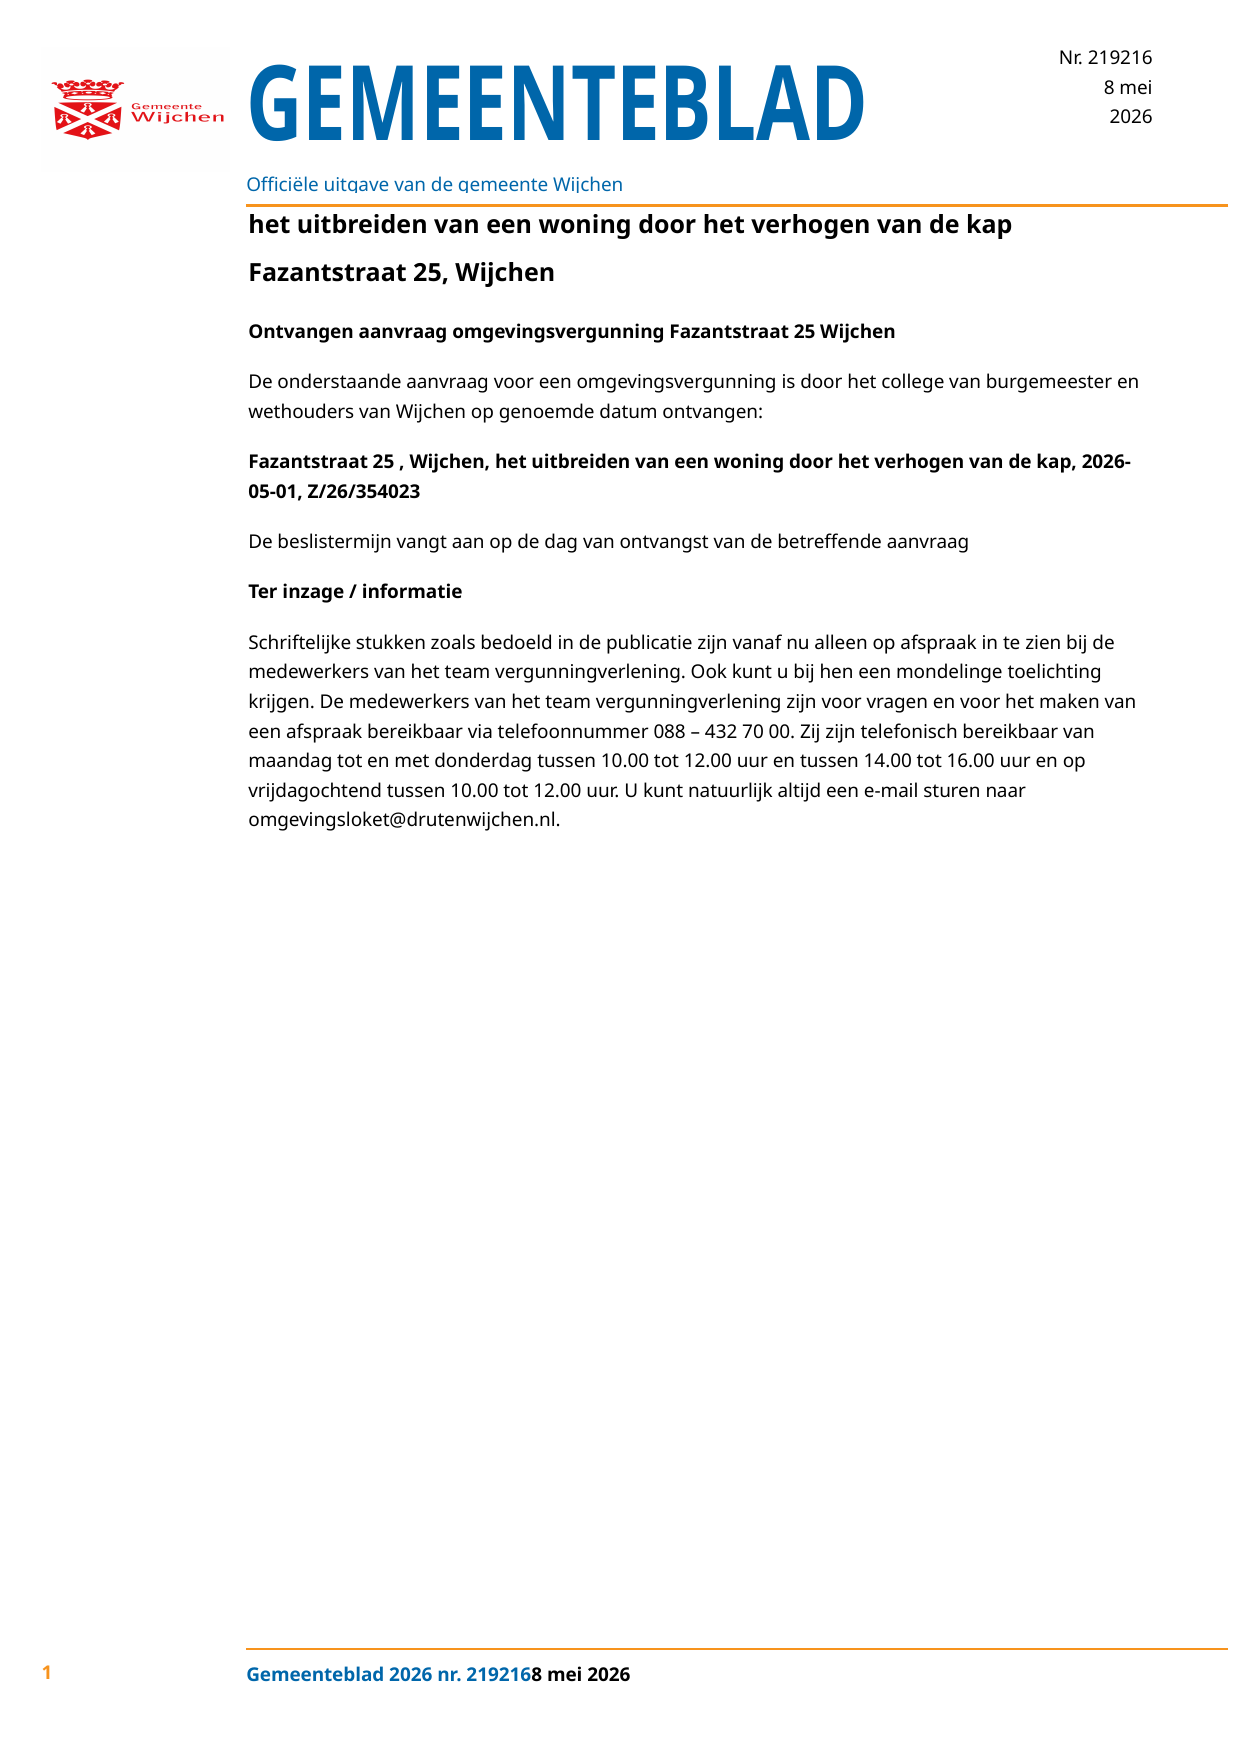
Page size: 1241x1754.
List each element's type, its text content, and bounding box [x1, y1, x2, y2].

text Fazantstraat 25 , Wijchen, het uitbreiden van een woning door het verhogen van de kap, 2026-05-01, Z/26/354023 [248, 448, 1152, 504]
text het uitbreiden van een woning door het verhogen van de kap Fazantstraat 25, Wijchen [248, 207, 1152, 288]
text Ter inzage / informatie [248, 579, 1152, 604]
text Schriftelijke stukken zoals bedoeld in de publicatie zijn vanaf nu alleen op afspraak in te zien bij de medewerkers van het team vergunningverlening. Ook kunt u bij hen een mondelinge toelichting krijgen. De medewerkers van het team vergunningverlening zijn voor vragen en voor het maken van een afspraak bereikbaar via telefoonnummer 088 – 432 70 00. Zij zijn telefonisch bereikbaar van maandag tot en met donderdag tussen 10.00 tot 12.00 uur en tussen 14.00 tot 16.00 uur en op vrijdagochtend tussen 10.00 tot 12.00 uur. U kunt natuurlijk altijd een e-mail sturen naar omgevingsloket@drutenwijchen.nl. [248, 629, 1152, 832]
picture [41, 47, 231, 172]
text Ontvangen aanvraag omgevingsvergunning Fazantstraat 25 Wijchen [248, 318, 1152, 344]
text De onderstaande aanvraag voor een omgevingsvergunning is door het college van burgemeester en wethouders van Wijchen op genoemde datum ontvangen: [248, 368, 1152, 424]
text De beslistermijn vangt aan op de dag van ontvangst van de betreffende aanvraag [248, 528, 1152, 554]
